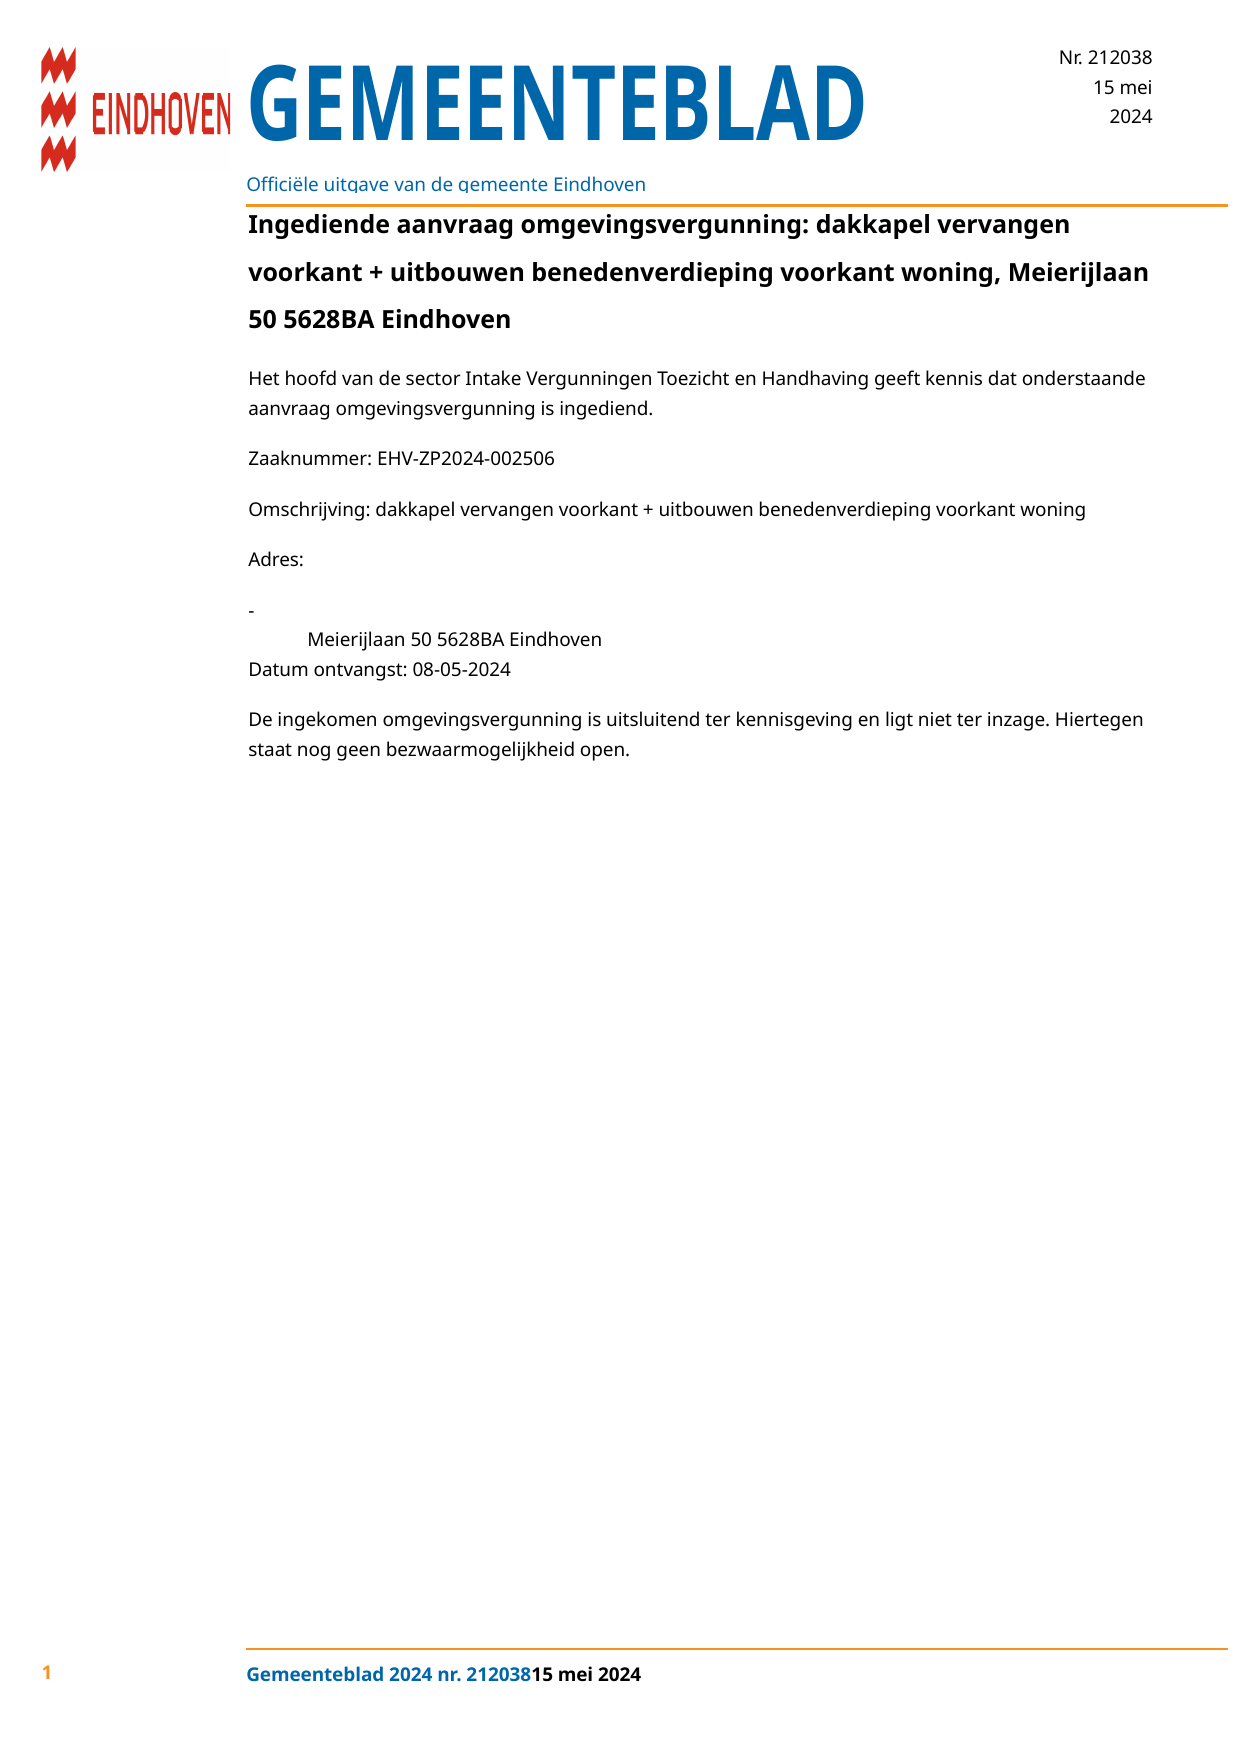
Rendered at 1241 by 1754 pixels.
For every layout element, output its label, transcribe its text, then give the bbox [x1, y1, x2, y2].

text Het hoofd van de sector Intake Vergunningen Toezicht en Handhaving geeft kennis dat onderstaande aanvraag omgevingsvergunning is ingediend. [248, 366, 1152, 421]
text Ingediende aanvraag omgevingsvergunning: dakkapel vervangen voorkant + uitbouwen benedenverdieping voorkant woning, Meierijlaan 50 5628BA Eindhoven [248, 207, 1152, 336]
text Omschrijving: dakkapel vervangen voorkant + uitbouwen benedenverdieping voorkant woning [248, 496, 1152, 522]
picture [41, 47, 231, 172]
list Meierijlaan 50 5628BA Eindhoven [248, 626, 1152, 652]
text Adres: [248, 546, 1152, 572]
text Datum ontvangst: 08-05-2024 [248, 656, 1152, 682]
text Zaaknummer: EHV-ZP2024-002506 [248, 446, 1152, 471]
text De ingekomen omgevingsvergunning is uitsluitend ter kennisgeving en ligt niet ter inzage. Hiertegen staat nog geen bezwaarmogelijkheid open. [248, 706, 1152, 762]
